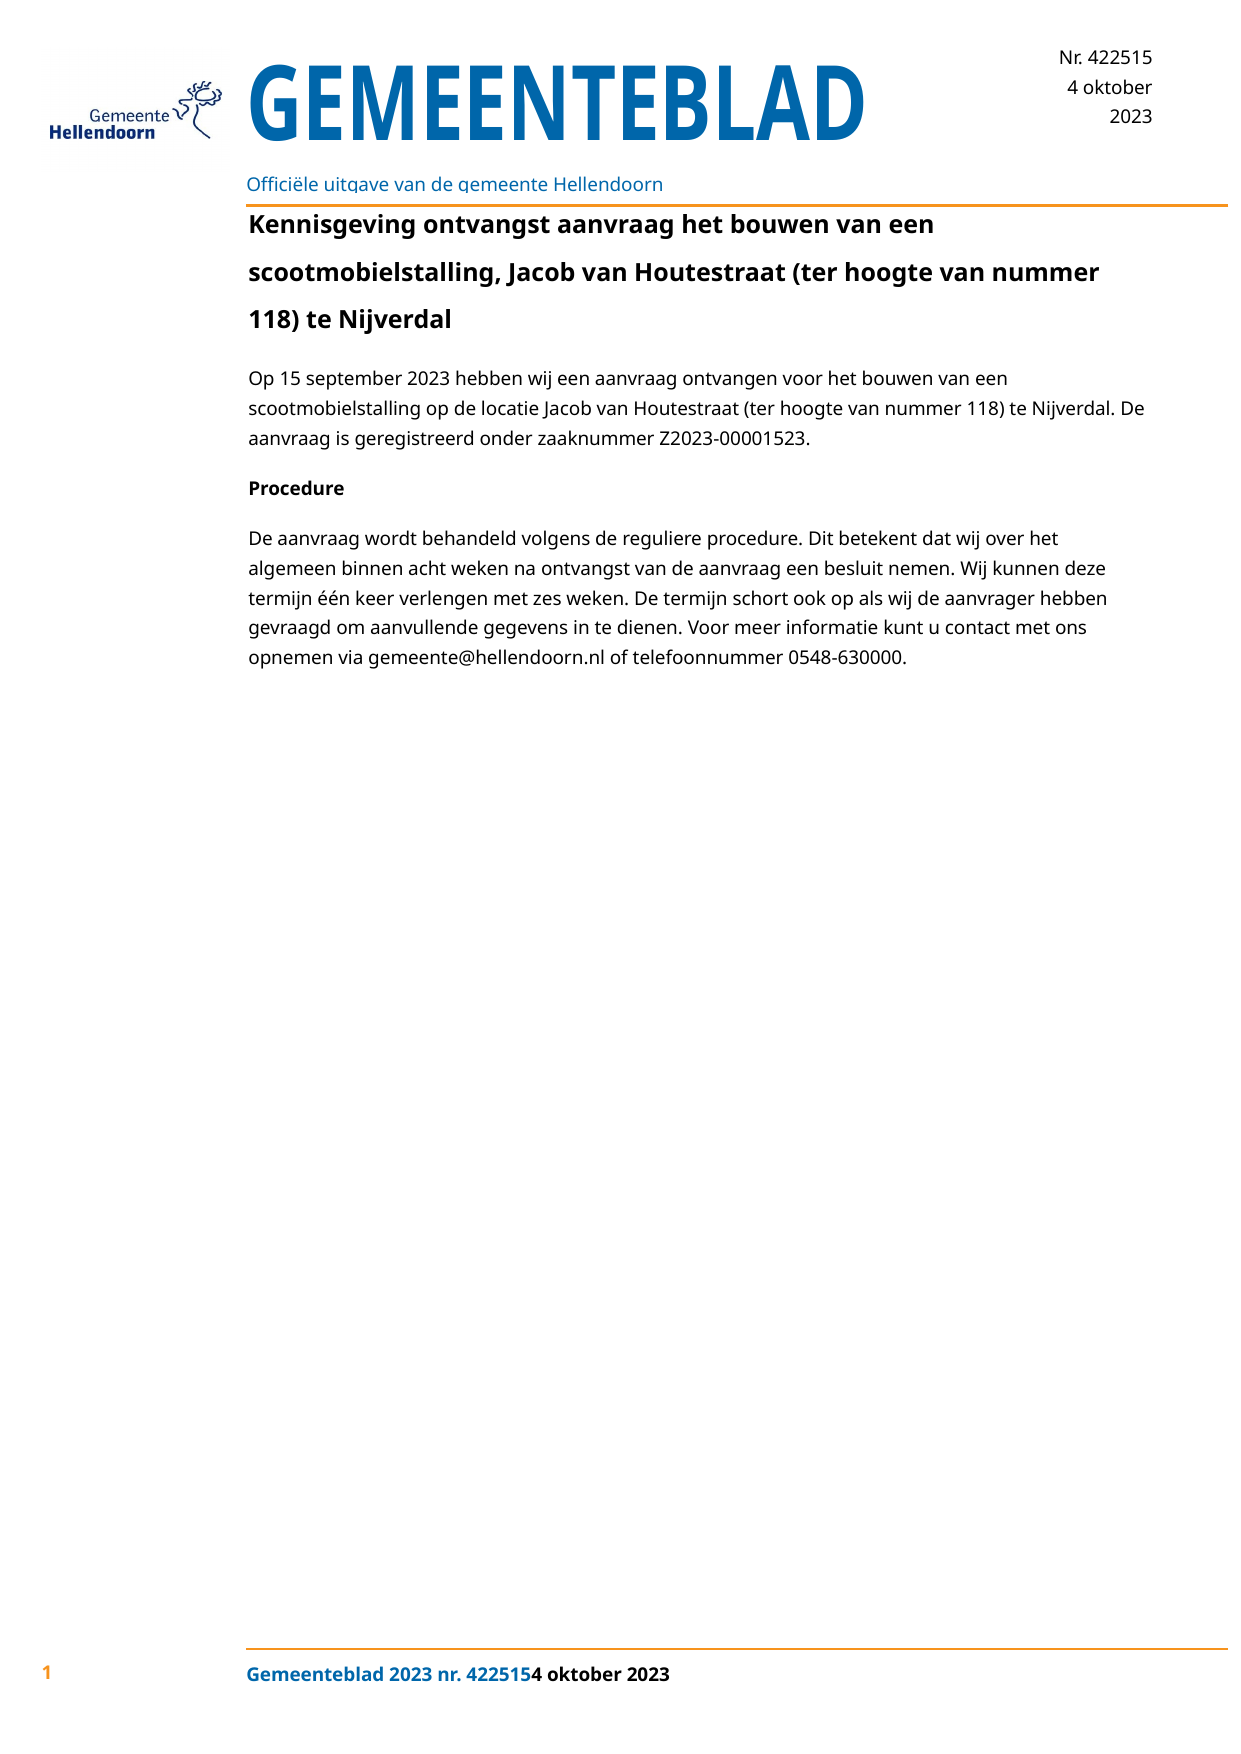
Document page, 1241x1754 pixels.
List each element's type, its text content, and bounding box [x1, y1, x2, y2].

text Op 15 september 2023 hebben wij een aanvraag ontvangen voor het bouwen van een scootmobielstalling op de locatie Jacob van Houtestraat (ter hoogte van nummer 118) te Nijverdal. De aanvraag is geregistreerd onder zaaknummer Z2023-00001523. [248, 366, 1152, 450]
text Kennisgeving ontvangst aanvraag het bouwen van een scootmobielstalling, Jacob van Houtestraat (ter hoogte van nummer 118) te Nijverdal [248, 207, 1152, 336]
text Procedure [248, 475, 1152, 501]
text De aanvraag wordt behandeld volgens de reguliere procedure. Dit betekent dat wij over het algemeen binnen acht weken na ontvangst van de aanvraag een besluit nemen. Wij kunnen deze termijn één keer verlengen met zes weken. De termijn schort ook op als wij de aanvrager hebben gevraagd om aanvullende gegevens in te dienen. Voor meer informatie kunt u contact met ons opnemen via gemeente@hellendoorn.nl of telefoonnummer 0548-630000. [248, 526, 1152, 669]
picture [41, 47, 231, 172]
